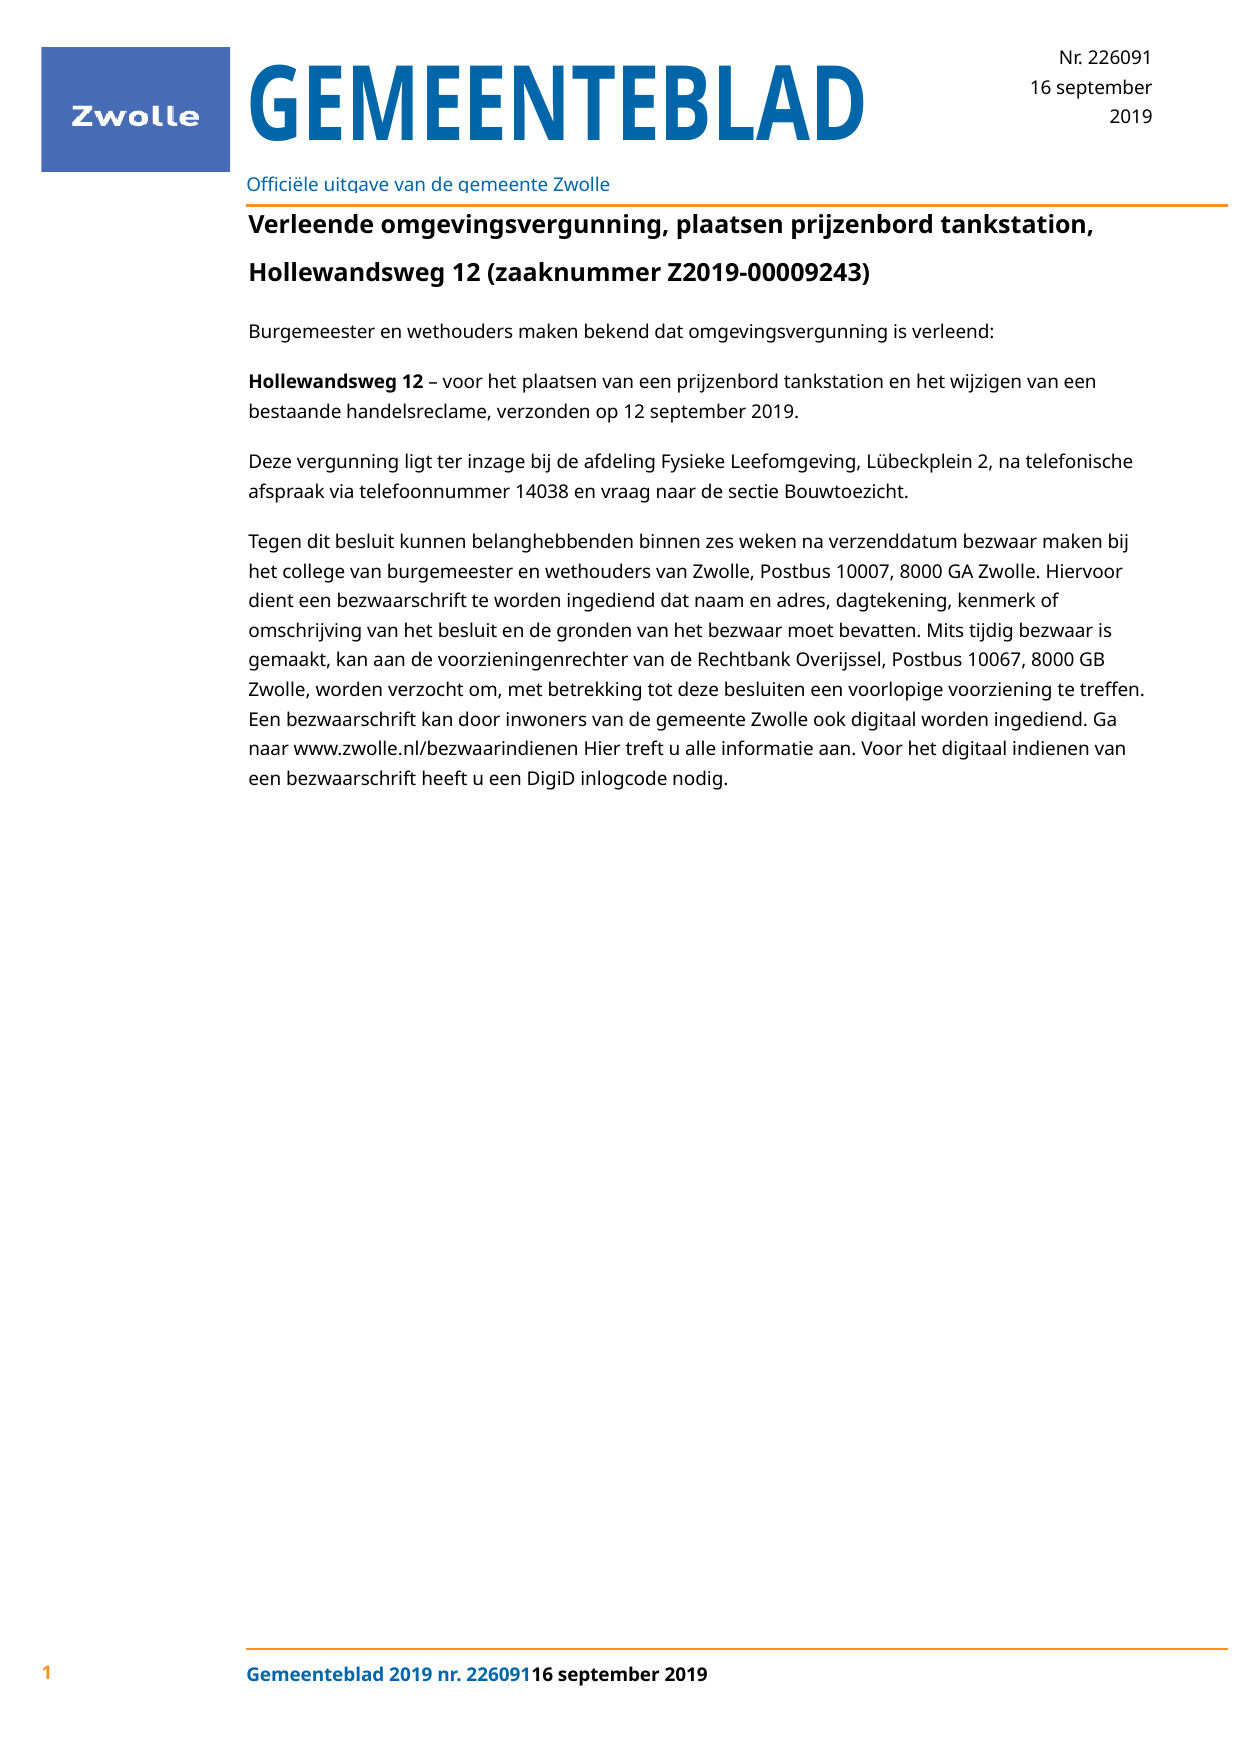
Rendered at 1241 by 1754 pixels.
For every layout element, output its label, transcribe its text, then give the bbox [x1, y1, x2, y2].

text Verleende omgevingsvergunning, plaatsen prijzenbord tankstation, Hollewandsweg 12 (zaaknummer Z2019-00009243) [248, 207, 1152, 288]
text Hollewandsweg 12 – voor het plaatsen van een prijzenbord tankstation en het wijzigen van een bestaande handelsreclame, verzonden op 12 september 2019. [248, 368, 1152, 424]
text Tegen dit besluit kunnen belanghebbenden binnen zes weken na verzenddatum bezwaar maken bij het college van burgemeester en wethouders van Zwolle, Postbus 10007, 8000 GA Zwolle. Hiervoor dient een bezwaarschrift te worden ingediend dat naam en adres, dagtekening, kenmerk of omschrijving van het besluit en de gronden van het bezwaar moet bevatten. Mits tijdig bezwaar is gemaakt, kan aan de voorzieningenrechter van de Rechtbank Overijssel, Postbus 10067, 8000 GB Zwolle, worden verzocht om, met betrekking tot deze besluiten een voorlopige voorziening te treffen. Een bezwaarschrift kan door inwoners van de gemeente Zwolle ook digitaal worden ingediend. Ga naar www.zwolle.nl/bezwaarindienen Hier treft u alle informatie aan. Voor het digitaal indienen van een bezwaarschrift heeft u een DigiD inlogcode nodig. [248, 528, 1152, 791]
text Burgemeester en wethouders maken bekend dat omgevingsvergunning is verleend: [248, 318, 1152, 344]
picture [41, 47, 231, 172]
text Deze vergunning ligt ter inzage bij de afdeling Fysieke Leefomgeving, Lübeckplein 2, na telefonische afspraak via telefoonnummer 14038 en vraag naar de sectie Bouwtoezicht. [248, 448, 1152, 504]
